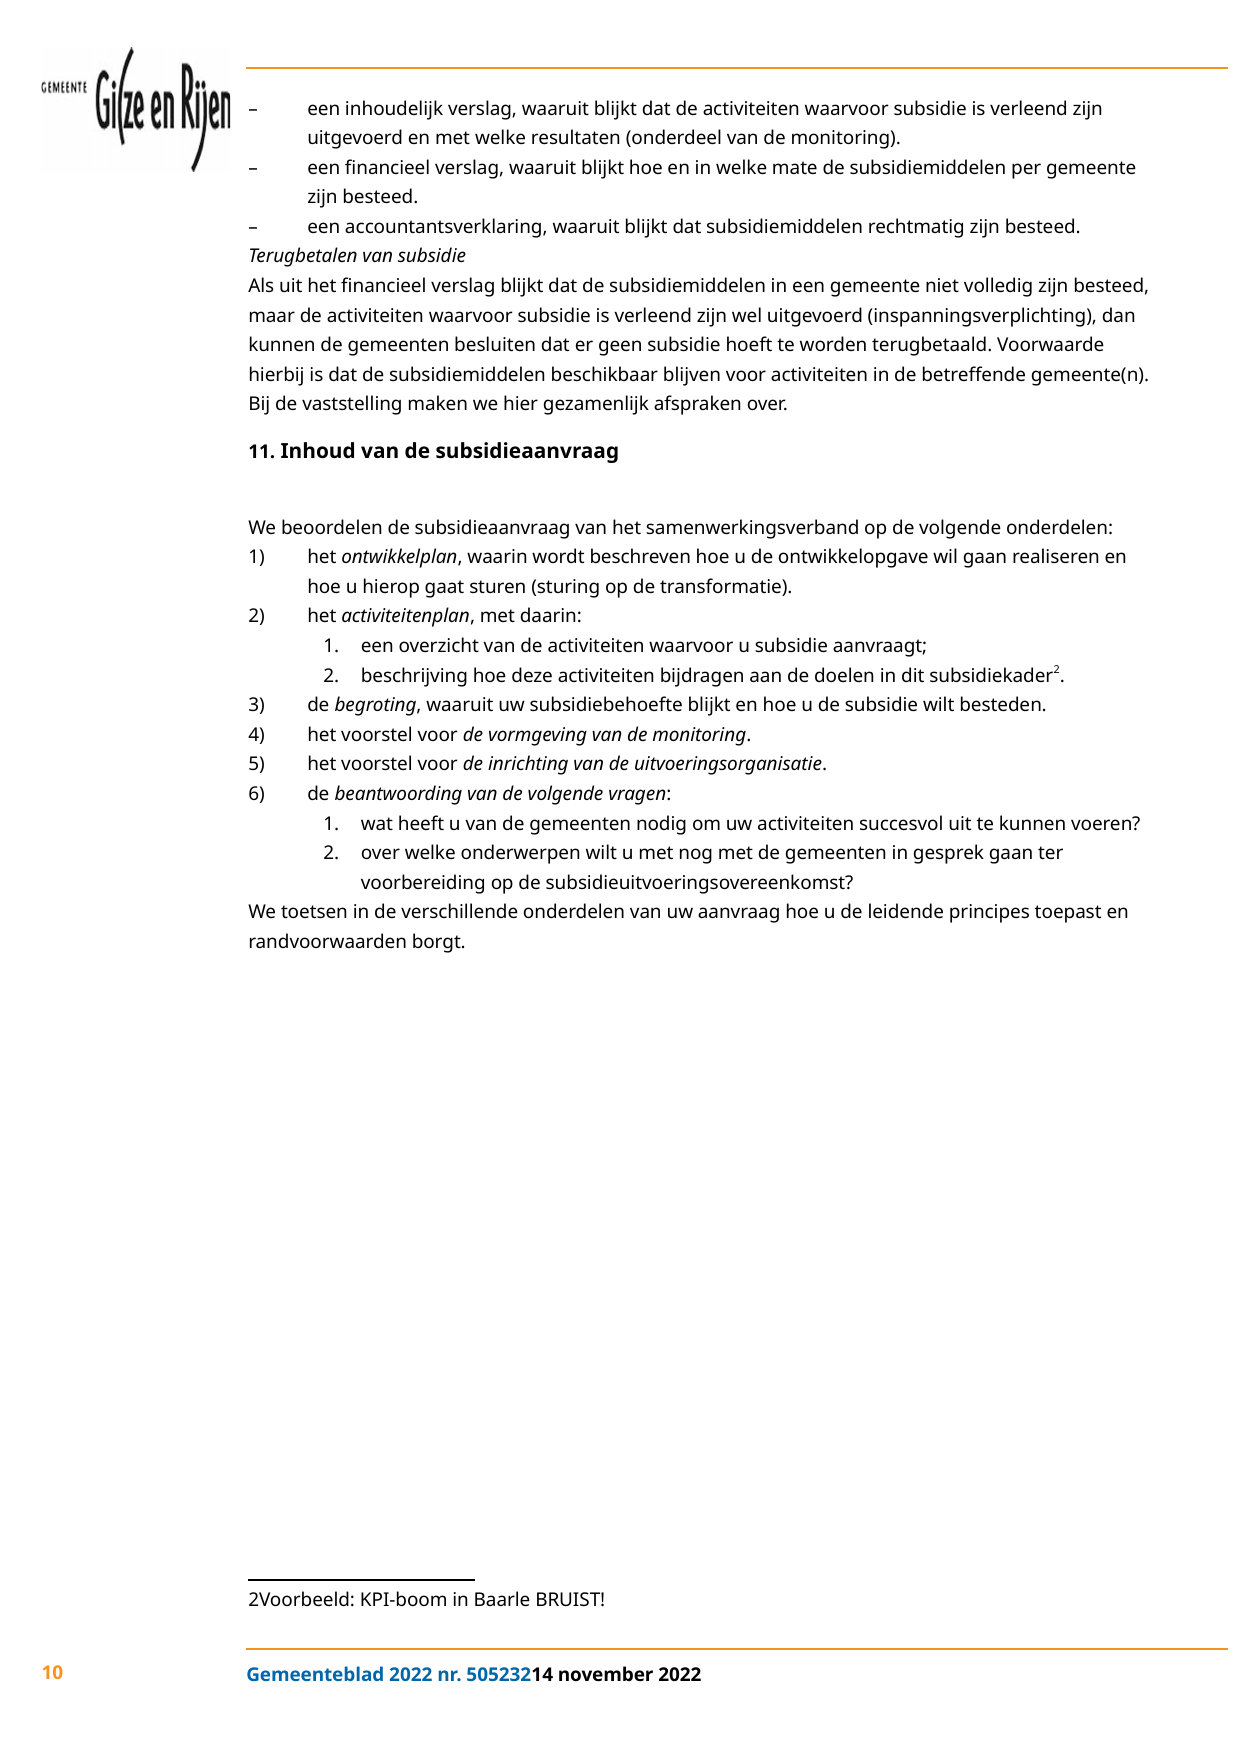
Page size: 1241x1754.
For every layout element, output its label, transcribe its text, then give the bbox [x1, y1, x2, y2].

list het ontwikkelplan, waarin wordt beschreven hoe u de ontwikkelopgave wil gaan realiseren en hoe u hierop gaat sturen (sturing op de transformatie). [248, 543, 1152, 599]
list een accountantsverklaring, waaruit blijkt dat subsidiemiddelen rechtmatig zijn besteed. [248, 213, 1152, 239]
text We beoordelen de subsidieaanvraag van het samenwerkingsverband op de volgende onderdelen: [248, 514, 1152, 540]
list een inhoudelijk verslag, waaruit blijkt dat de activiteiten waarvoor subsidie is verleend zijn uitgevoerd en met welke resultaten (onderdeel van de monitoring). [248, 95, 1152, 150]
list een financieel verslag, waaruit blijkt hoe en in welke mate de subsidiemiddelen per gemeente zijn besteed. [248, 154, 1152, 209]
text We toetsen in de verschillende onderdelen van uw aanvraag hoe u de leidende principes toepast en randvoorwaarden borgt. [248, 898, 1152, 954]
list de begroting, waaruit uw subsidiebehoefte blijkt en hoe u de subsidie wilt besteden. [248, 691, 1152, 717]
text Terugbetalen van subsidie [248, 243, 1152, 268]
list het voorstel voor de inrichting van de uitvoeringsorganisatie. [248, 751, 1152, 776]
list wat heeft u van de gemeenten nodig om uw activiteiten succesvol uit te kunnen voeren? [323, 810, 1152, 836]
list het activiteitenplan, met daarin: [248, 603, 1152, 628]
list een overzicht van de activiteiten waarvoor u subsidie aanvraagt; [323, 632, 1152, 658]
list het voorstel voor de vormgeving van de monitoring. [248, 721, 1152, 747]
list over welke onderwerpen wilt u met nog met de gemeenten in gesprek gaan ter voorbereiding op de subsidieuitvoeringsovereenkomst? [323, 839, 1152, 895]
list beschrijving hoe deze activiteiten bijdragen aan de doelen in dit subsidiekader. [323, 662, 1152, 688]
list Voorbeeld: KPI-boom in Baarle BRUIST! [248, 1586, 1152, 1612]
list de beantwoording van de volgende vragen: [248, 780, 1152, 806]
text 11. Inhoud van de subsidieaanvraag [248, 436, 1152, 465]
text Als uit het financieel verslag blijkt dat de subsidiemiddelen in een gemeente niet volledig zijn besteed, maar de activiteiten waarvoor subsidie is verleend zijn wel uitgevoerd (inspanningsverplichting), dan kunnen de gemeenten besluiten dat er geen subsidie hoeft te worden terugbetaald. Voorwaarde hierbij is dat de subsidiemiddelen beschikbaar blijven voor activiteiten in de betreffende gemeente(n). Bij de vaststelling maken we hier gezamenlijk afspraken over. [248, 272, 1152, 416]
picture [41, 47, 231, 172]
